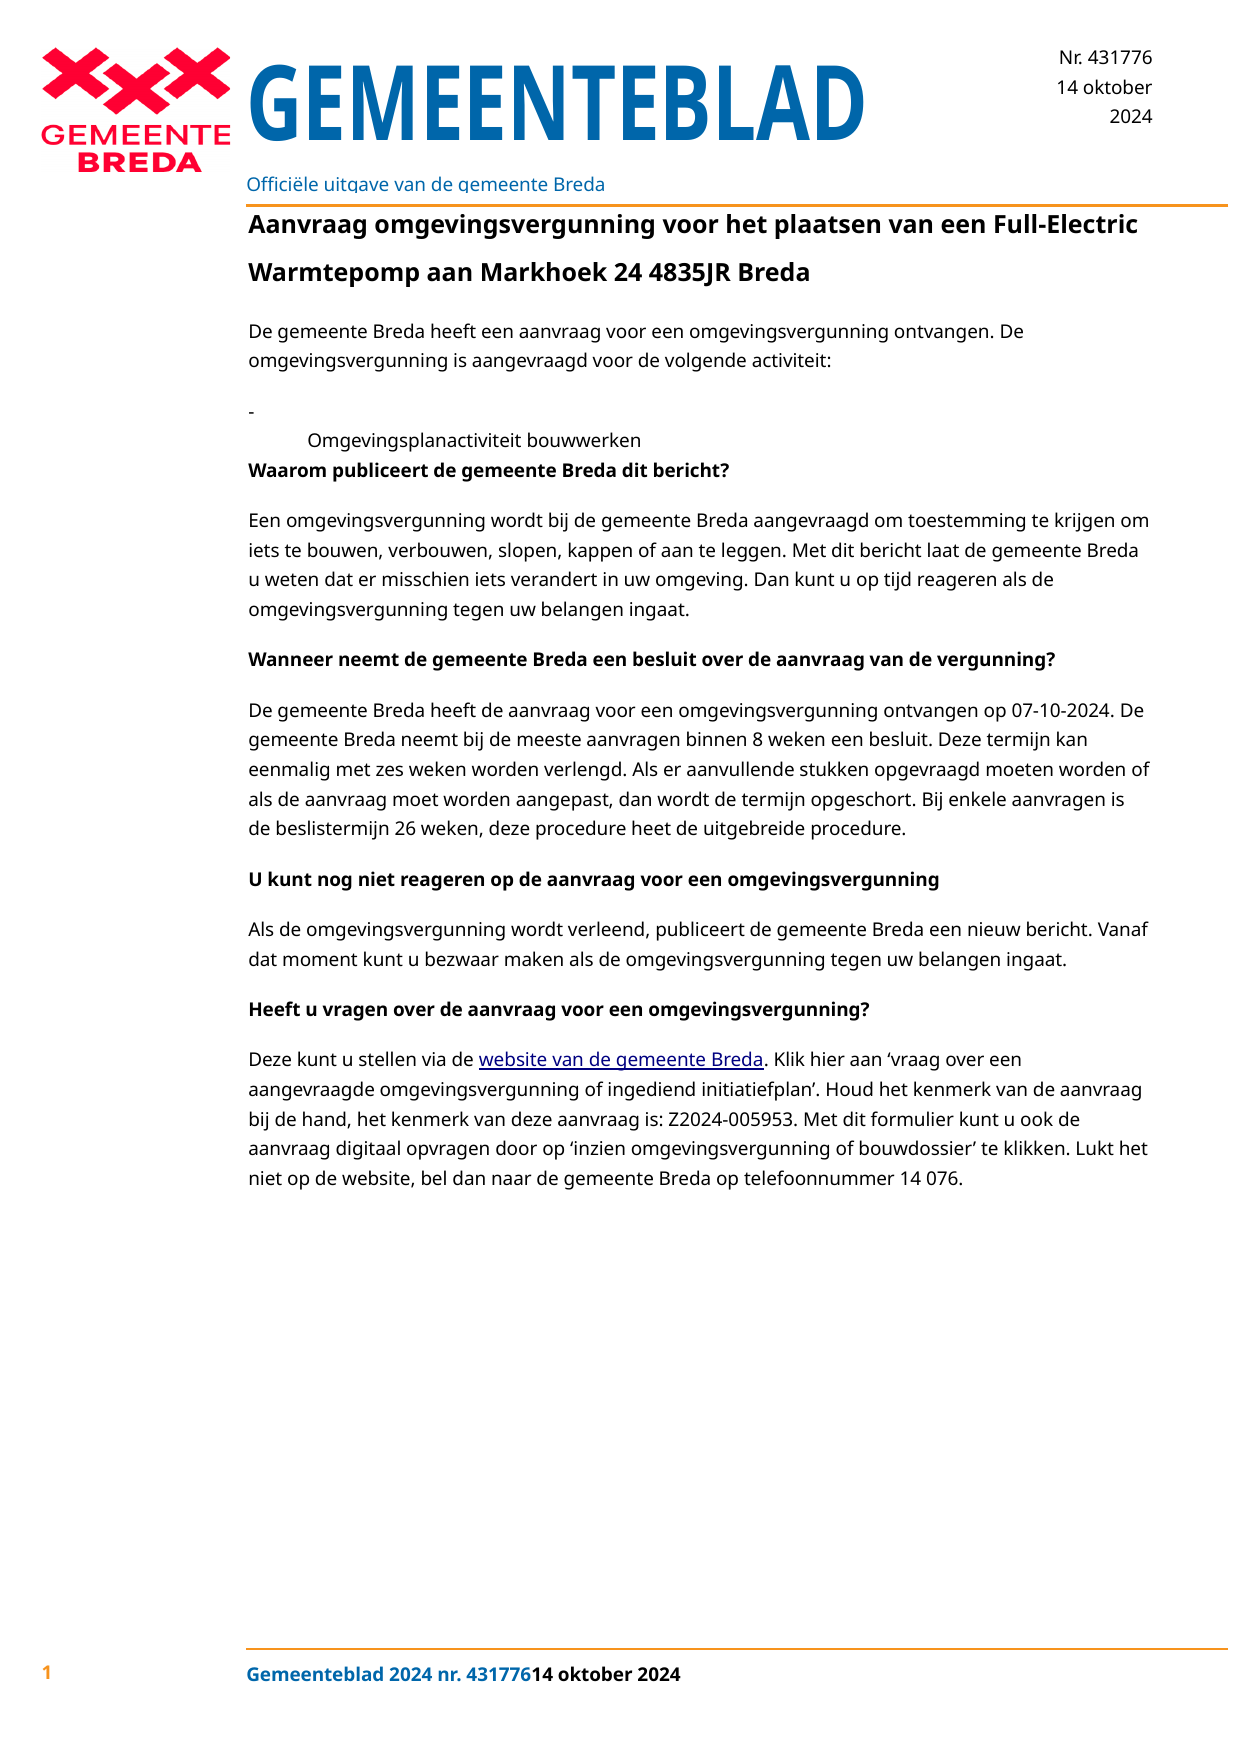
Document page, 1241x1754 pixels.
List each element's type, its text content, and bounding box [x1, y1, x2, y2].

text Aanvraag omgevingsvergunning voor het plaatsen van een Full-Electric Warmtepomp aan Markhoek 24 4835JR Breda [248, 207, 1152, 288]
text Deze kunt u stellen via de website van de gemeente Breda. Klik hier aan ‘vraag over een aangevraagde omgevingsvergunning of ingediend initiatiefplan’. Houd het kenmerk van de aanvraag bij de hand, het kenmerk van deze aanvraag is: Z2024-005953. Met dit formulier kunt u ook de aanvraag digitaal opvragen door op ‘inzien omgevingsvergunning of bouwdossier’ te klikken. Lukt het niet op de website, bel dan naar de gemeente Breda op telefoonnummer 14 076. [248, 1047, 1152, 1191]
picture [41, 47, 231, 172]
text Als de omgevingsvergunning wordt verleend, publiceert de gemeente Breda een nieuw bericht. Vanaf dat moment kunt u bezwaar maken als de omgevingsvergunning tegen uw belangen ingaat. [248, 916, 1152, 972]
text U kunt nog niet reageren op de aanvraag voor een omgevingsvergunning [248, 866, 1152, 892]
text Wanneer neemt de gemeente Breda een besluit over de aanvraag van de vergunning? [248, 647, 1152, 672]
text Waarom publiceert de gemeente Breda dit bericht? [248, 457, 1152, 483]
list Omgevingsplanactiviteit bouwwerken [248, 427, 1152, 453]
text De gemeente Breda heeft een aanvraag voor een omgevingsvergunning ontvangen. De omgevingsvergunning is aangevraagd voor de volgende activiteit: [248, 318, 1152, 373]
text Een omgevingsvergunning wordt bij de gemeente Breda aangevraagd om toestemming te krijgen om iets te bouwen, verbouwen, slopen, kappen of aan te leggen. Met dit bericht laat de gemeente Breda u weten dat er misschien iets verandert in uw omgeving. Dan kunt u op tijd reageren als de omgevingsvergunning tegen uw belangen ingaat. [248, 507, 1152, 622]
text De gemeente Breda heeft de aanvraag voor een omgevingsvergunning ontvangen op 07-10-2024. De gemeente Breda neemt bij de meeste aanvragen binnen 8 weken een besluit. Deze termijn kan eenmalig met zes weken worden verlengd. Als er aanvullende stukken opgevraagd moeten worden of als de aanvraag moet worden aangepast, dan wordt de termijn opgeschort. Bij enkele aanvragen is de beslistermijn 26 weken, deze procedure heet de uitgebreide procedure. [248, 697, 1152, 841]
text Heeft u vragen over de aanvraag voor een omgevingsvergunning? [248, 996, 1152, 1022]
